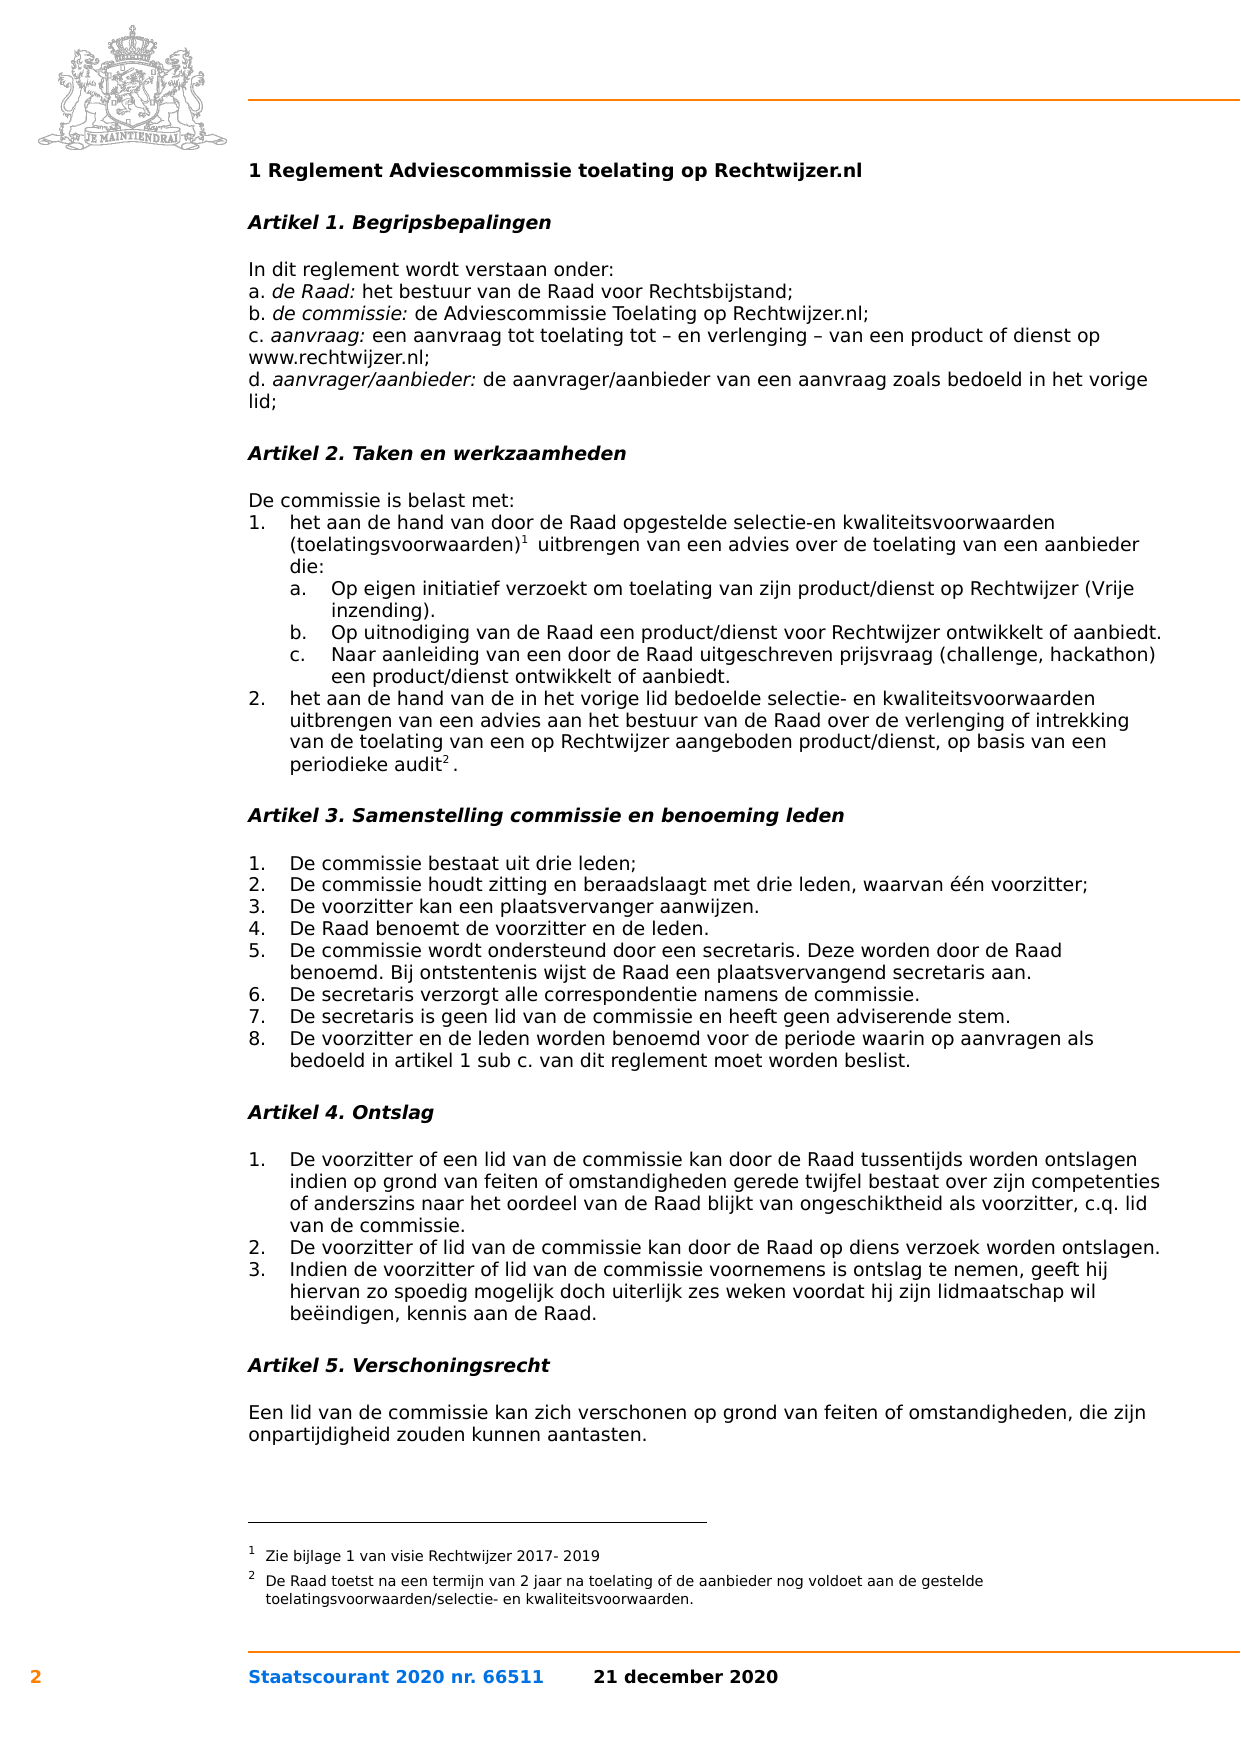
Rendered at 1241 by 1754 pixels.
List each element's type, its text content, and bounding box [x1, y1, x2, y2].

subtitle Artikel 2. Taken en werkzaamheden [248, 443, 1163, 465]
text c. aanvraag: een aanvraag tot toelating tot – en verlenging – van een product of dienst op www.rechtwijzer.nl; [248, 325, 1163, 369]
text In dit reglement wordt verstaan onder: [248, 259, 1163, 281]
text 3. De voorzitter kan een plaatsvervanger aanwijzen. [248, 896, 1163, 918]
text d. aanvrager/aanbieder: de aanvrager/aanbieder van een aanvraag zoals bedoeld in het vorige lid; [248, 369, 1163, 413]
text b. Op uitnodiging van de Raad een product/dienst voor Rechtwijzer ontwikkelt of aanbiedt. [289, 622, 1163, 643]
text 1. De voorzitter of een lid van de commissie kan door de Raad tussentijds worden ontslagen indien op grond van feiten of omstandigheden gerede twijfel bestaat over zijn competenties of anderszins naar het oordeel van de Raad blijkt van ongeschiktheid als voorzitter, c.q. lid van de commissie. [248, 1149, 1163, 1237]
text 7. De secretaris is geen lid van de commissie en heeft geen adviserende stem. [248, 1006, 1163, 1028]
text 3. Indien de voorzitter of lid van de commissie voornemens is ontslag te nemen, geeft hij hiervan zo spoedig mogelijk doch uiterlijk zes weken voordat hij zijn lidmaatschap wil beëindigen, kennis aan de Raad. [248, 1259, 1163, 1325]
text a. de Raad: het bestuur van de Raad voor Rechtsbijstand; [248, 281, 1163, 303]
text 2. het aan de hand van de in het vorige lid bedoelde selectie- en kwaliteitsvoorwaarden uitbrengen van een advies aan het bestuur van de Raad over de verlenging of intrekking van de toelating van een op Rechtwijzer aangeboden product/dienst, op basis van een periodieke audit. [248, 687, 1163, 775]
text 6. De secretaris verzorgt alle correspondentie namens de commissie. [248, 984, 1163, 1006]
text a. Op eigen initiatief verzoekt om toelating van zijn product/dienst op Rechtwijzer (Vrije inzending). [289, 578, 1163, 622]
text De Raad toetst na een termijn van 2 jaar na toelating of de aanbieder nog voldoet aan de gestelde toelatingsvoorwaarden/selectie- en kwaliteitsvoorwaarden. [248, 1569, 1163, 1608]
text 4. De Raad benoemt de voorzitter en de leden. [248, 918, 1163, 940]
text 1. De commissie bestaat uit drie leden; [248, 852, 1163, 874]
subtitle Artikel 4. Ontslag [248, 1102, 1163, 1124]
text 8. De voorzitter en de leden worden benoemd voor de periode waarin op aanvragen als bedoeld in artikel 1 sub c. van dit reglement moet worden beslist. [248, 1028, 1163, 1072]
text 5. De commissie wordt ondersteund door een secretaris. Deze worden door de Raad benoemd. Bij ontstentenis wijst de Raad een plaatsvervangend secretaris aan. [248, 940, 1163, 984]
subtitle Artikel 3. Samenstelling commissie en benoeming leden [248, 805, 1163, 827]
subtitle Artikel 1. Begripsbepalingen [248, 212, 1163, 234]
text De commissie is belast met: [248, 490, 1163, 512]
text 2. De commissie houdt zitting en beraadslaagt met drie leden, waarvan één voorzitter; [248, 874, 1163, 896]
text Zie bijlage 1 van visie Rechtwijzer 2017- 2019 [248, 1544, 1163, 1566]
text Een lid van de commissie kan zich verschonen op grond van feiten of omstandigheden, die zijn onpartijdigheid zouden kunnen aantasten. [248, 1402, 1163, 1446]
subtitle 1 Reglement Adviescommissie toelating op Rechtwijzer.nl [248, 160, 1163, 182]
text b. de commissie: de Adviescommissie Toelating op Rechtwijzer.nl; [248, 303, 1163, 325]
text 1. het aan de hand van door de Raad opgestelde selectie-en kwaliteitsvoorwaarden (toelatingsvoorwaarden) uitbrengen van een advies over de toelating van een aanbieder die: [248, 512, 1163, 578]
text c. Naar aanleiding van een door de Raad uitgeschreven prijsvraag (challenge, hackathon) een product/dienst ontwikkelt of aanbiedt. [289, 643, 1163, 687]
picture [38, 25, 227, 150]
text 2. De voorzitter of lid van de commissie kan door de Raad op diens verzoek worden ontslagen. [248, 1237, 1163, 1259]
subtitle Artikel 5. Verschoningsrecht [248, 1355, 1163, 1377]
